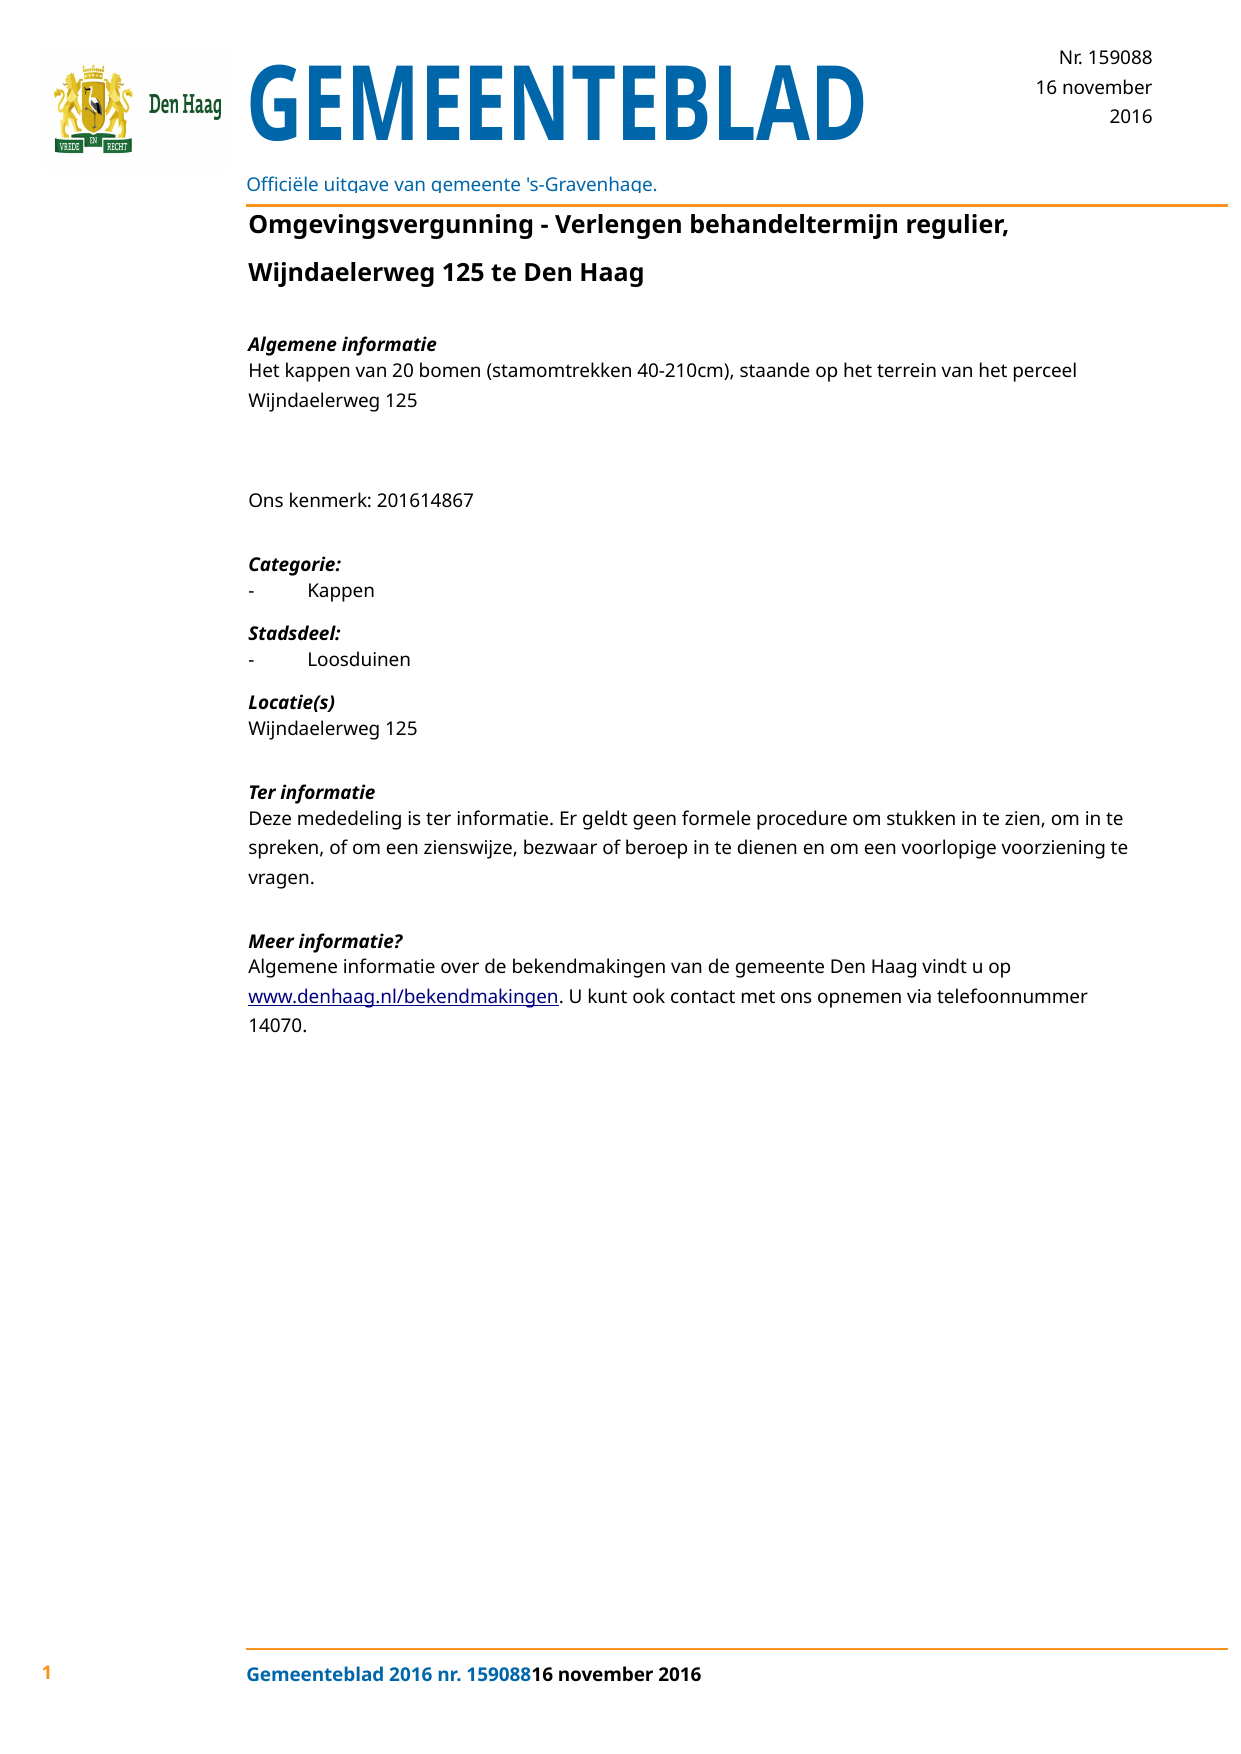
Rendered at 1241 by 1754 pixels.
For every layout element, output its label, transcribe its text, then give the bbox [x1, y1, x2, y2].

text Omgevingsvergunning - Verlengen behandeltermijn regulier, Wijndaelerweg 125 te Den Haag [248, 207, 1152, 288]
text Ons kenmerk: 201614867 [248, 488, 1152, 513]
text Locatie(s) [248, 689, 1152, 715]
list Loosduinen [248, 646, 1152, 672]
text Meer informatie? [248, 928, 1152, 953]
text Deze mededeling is ter informatie. Er geldt geen formele procedure om stukken in te zien, om in te spreken, of om een zienswijze, bezwaar of beroep in te dienen en om een voorlopige voorziening te vragen. [248, 805, 1152, 889]
list Kappen [248, 577, 1152, 603]
text Ter informatie [248, 779, 1152, 805]
picture [41, 47, 231, 172]
text Wijndaelerweg 125 [248, 715, 1152, 741]
text Stadsdeel: [248, 620, 1152, 646]
text Categorie: [248, 552, 1152, 577]
text Algemene informatie over de bekendmakingen van de gemeente Den Haag vindt u op www.denhaag.nl/bekendmakingen. U kunt ook contact met ons opnemen via telefoonnummer 14070. [248, 953, 1152, 1038]
text Algemene informatie [248, 331, 1152, 357]
text Het kappen van 20 bomen (stamomtrekken 40-210cm), staande op het terrein van het perceel Wijndaelerweg 125 [248, 357, 1152, 412]
